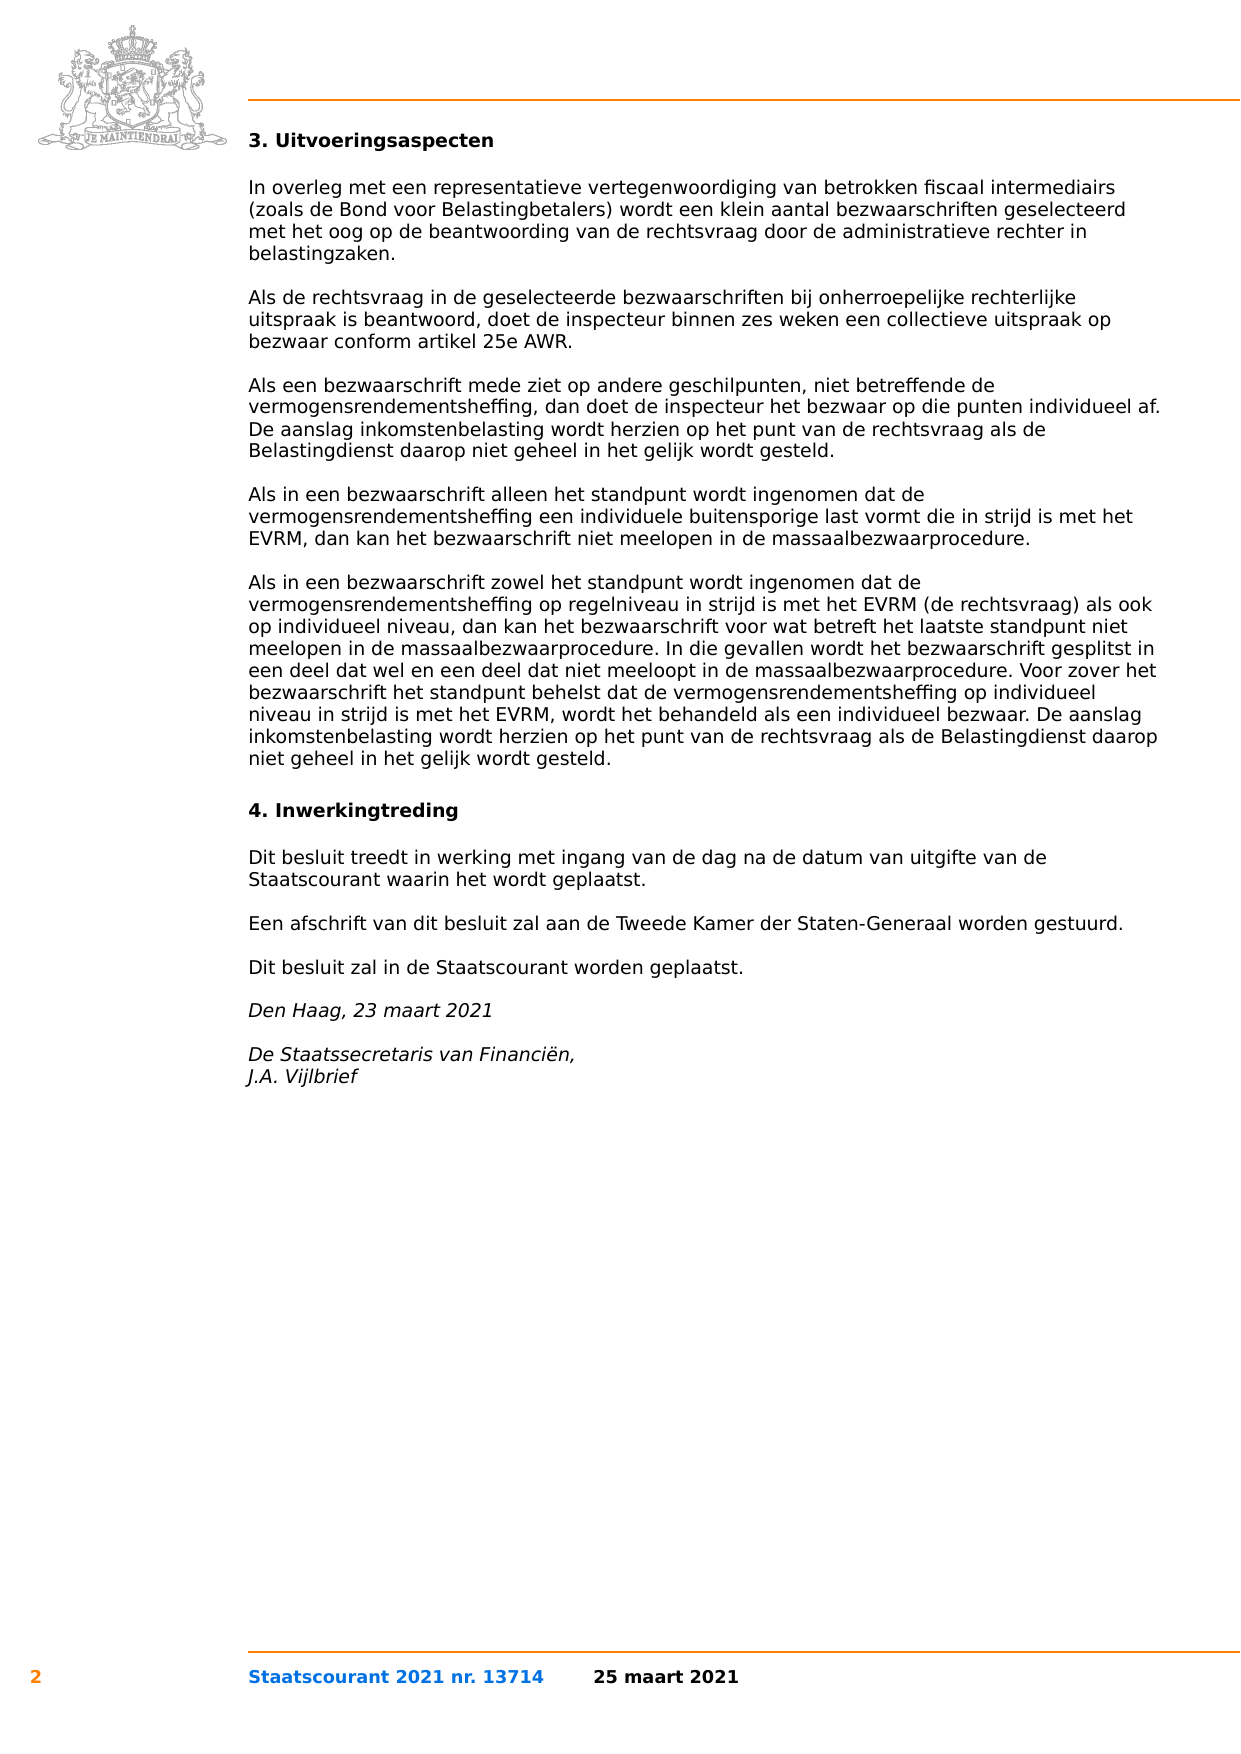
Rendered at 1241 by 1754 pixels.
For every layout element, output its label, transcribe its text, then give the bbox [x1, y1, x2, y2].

text Dit besluit treedt in werking met ingang van de dag na de datum van uitgifte van de Staatscourant waarin het wordt geplaatst. [248, 847, 1163, 891]
text Den Haag, 23 maart 2021 [248, 1000, 1163, 1022]
text Als de rechtsvraag in de geselecteerde bezwaarschriften bij onherroepelijke rechterlijke uitspraak is beantwoord, doet de inspecteur binnen zes weken een collectieve uitspraak op bezwaar conform artikel 25e AWR. [248, 287, 1163, 353]
text Dit besluit zal in de Staatscourant worden geplaatst. [248, 957, 1163, 978]
text Als in een bezwaarschrift zowel het standpunt wordt ingenomen dat de vermogensrendementsheffing op regelniveau in strijd is met het EVRM (de rechtsvraag) als ook op individueel niveau, dan kan het bezwaarschrift voor wat betreft het laatste standpunt niet meelopen in de massaalbezwaarprocedure. In die gevallen wordt het bezwaarschrift gesplitst in een deel dat wel en een deel dat niet meeloopt in de massaalbezwaarprocedure. Voor zover het bezwaarschrift het standpunt behelst dat de vermogensrendementsheffing op individueel niveau in strijd is met het EVRM, wordt het behandeld als een individueel bezwaar. De aanslag inkomstenbelasting wordt herzien op het punt van de rechtsvraag als de Belastingdienst daarop niet geheel in het gelijk wordt gesteld. [248, 572, 1163, 770]
text In overleg met een representatieve vertegenwoordiging van betrokken fiscaal intermediairs (zoals de Bond voor Belastingbetalers) wordt een klein aantal bezwaarschriften geselecteerd met het oog op de beantwoording van de rechtsvraag door de administratieve rechter in belastingzaken. [248, 177, 1163, 265]
subtitle 3. Uitvoeringsaspecten [248, 130, 1163, 152]
text Als een bezwaarschrift mede ziet op andere geschilpunten, niet betreffende de vermogensrendementsheffing, dan doet de inspecteur het bezwaar op die punten individueel af. De aanslag inkomstenbelasting wordt herzien op het punt van de rechtsvraag als de Belastingdienst daarop niet geheel in het gelijk wordt gesteld. [248, 374, 1163, 462]
text Als in een bezwaarschrift alleen het standpunt wordt ingenomen dat de vermogensrendementsheffing een individuele buitensporige last vormt die in strijd is met het EVRM, dan kan het bezwaarschrift niet meelopen in de massaalbezwaarprocedure. [248, 484, 1163, 550]
text De Staatssecretaris van Financiën, J.A. Vijlbrief [248, 1044, 1163, 1088]
subtitle 4. Inwerkingtreding [248, 800, 1163, 822]
picture [38, 25, 227, 150]
text Een afschrift van dit besluit zal aan de Tweede Kamer der Staten-Generaal worden gestuurd. [248, 913, 1163, 935]
